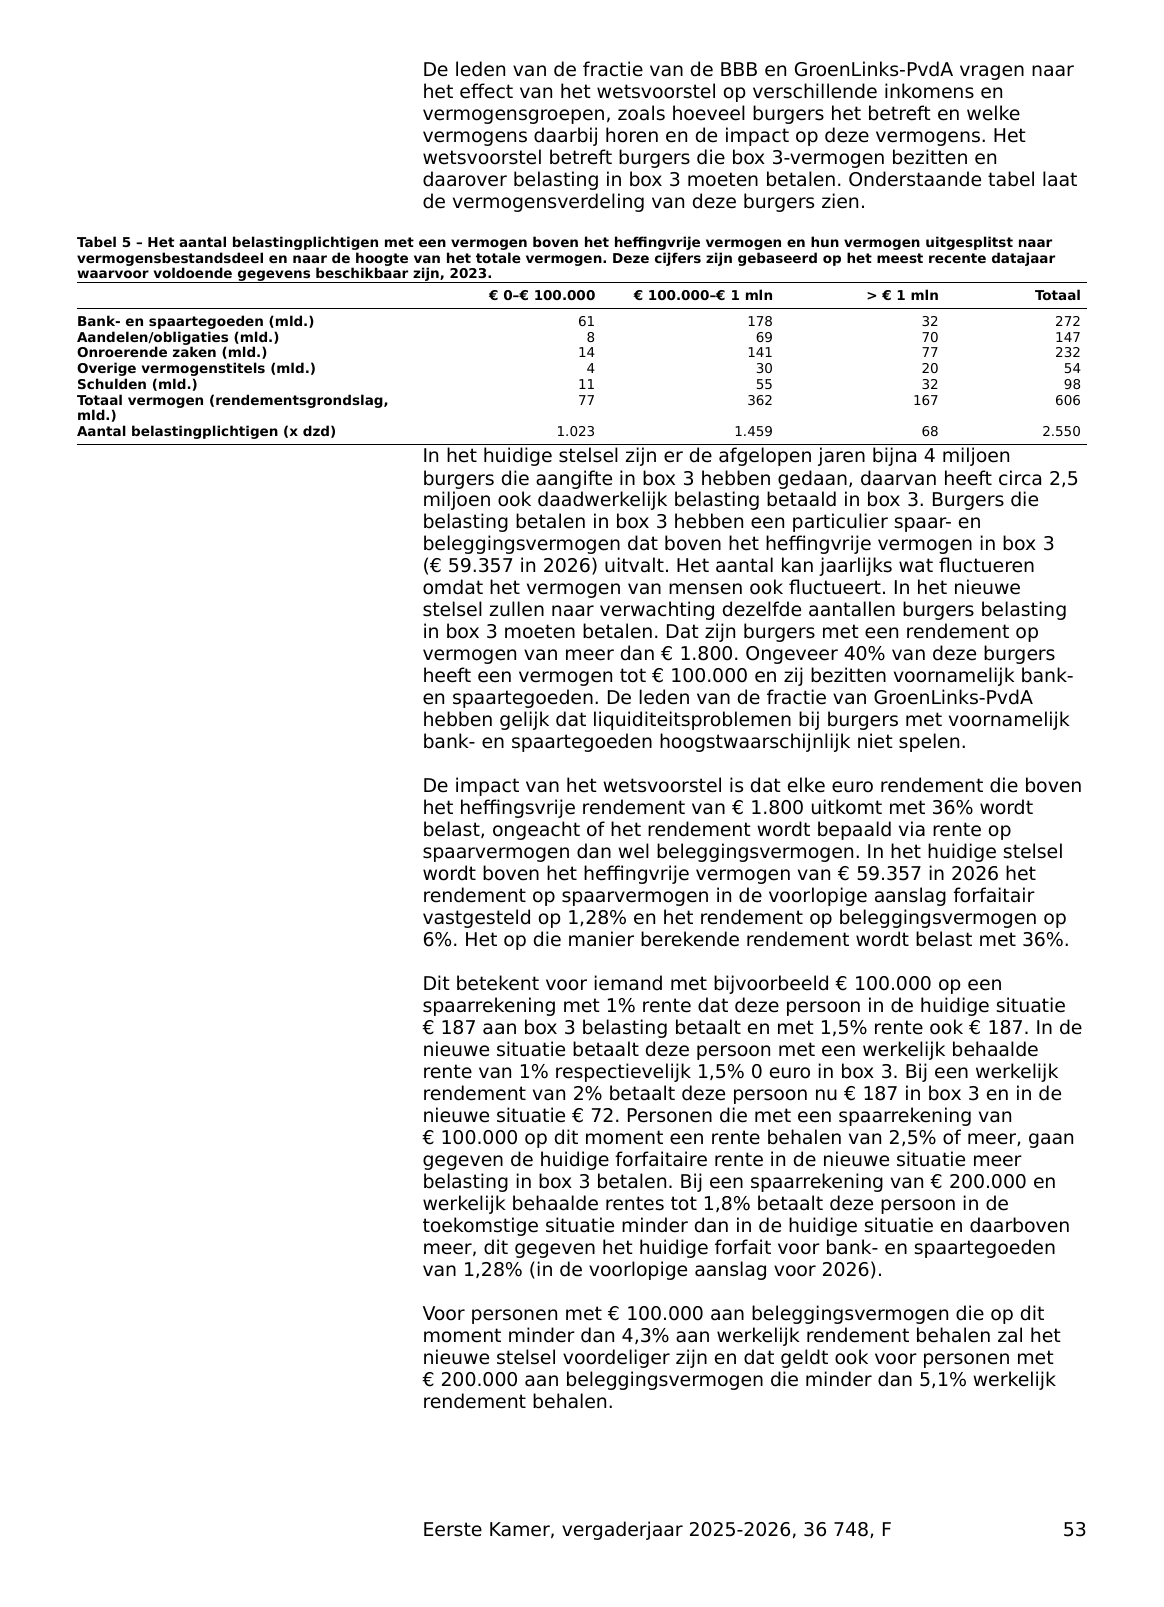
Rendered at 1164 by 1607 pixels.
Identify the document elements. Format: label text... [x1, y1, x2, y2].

table_cell € 0–€ 100.000 [423, 283, 601, 308]
text Voor personen met € 100.000 aan beleggingsvermogen die op dit moment minder dan 4,3% aan werkelijk rendement behalen zal het nieuwe stelsel voordeliger zijn en dat geldt ook voor personen met € 200.000 aan beleggingsvermogen die minder dan 5,1% werkelijk rendement behalen. [422, 1303, 1087, 1413]
table_cell 68 [779, 424, 944, 444]
table_cell 141 [601, 345, 779, 361]
table_cell 362 [601, 393, 779, 424]
table_cell Aantal belastingplichtigen (x dzd) [77, 424, 423, 444]
table_cell 272 [945, 309, 1087, 329]
table_cell 167 [779, 393, 944, 424]
table_cell 55 [601, 377, 779, 392]
table_header Tabel 5 – Het aantal belastingplichtigen met een vermogen boven het heffingvrije vermogen en hun vermogen uitgesplitst naar vermogensbestandsdeel en naar de hoogte van het totale vermogen. Deze cijfers zijn gebaseerd op het meest recente datajaar waarvoor voldoende gegevens beschikbaar zijn, 2023. [77, 235, 1087, 282]
table_cell 77 [779, 345, 944, 361]
table_cell 606 [945, 393, 1087, 424]
table_cell 98 [945, 377, 1087, 392]
table_cell 30 [601, 361, 779, 377]
table_cell Totaal [945, 283, 1087, 308]
table_cell Onroerende zaken (mld.) [77, 345, 423, 361]
table_cell € 100.000–€ 1 mln [601, 283, 779, 308]
table_cell > € 1 mln [779, 283, 944, 308]
table_cell Totaal vermogen (rendementsgrondslag, mld.) [77, 393, 423, 424]
table_cell 11 [423, 377, 601, 392]
table_cell 20 [779, 361, 944, 377]
table_cell Schulden (mld.) [77, 377, 423, 392]
table_cell Bank- en spaartegoeden (mld.) [77, 309, 423, 329]
table_cell 1.459 [601, 424, 779, 444]
table_cell 178 [601, 309, 779, 329]
text In het huidige stelsel zijn er de afgelopen jaren bijna 4 miljoen burgers die aangifte in box 3 hebben gedaan, daarvan heeft circa 2,5 miljoen ook daadwerkelijk belasting betaald in box 3. Burgers die belasting betalen in box 3 hebben een particulier spaar- en beleggingsvermogen dat boven het heffingvrije vermogen in box 3 (€ 59.357 in 2026) uitvalt. Het aantal kan jaarlijks wat fluctueren omdat het vermogen van mensen ook fluctueert. In het nieuwe stelsel zullen naar verwachting dezelfde aantallen burgers belasting in box 3 moeten betalen. Dat zijn burgers met een rendement op vermogen van meer dan € 1.800. Ongeveer 40% van deze burgers heeft een vermogen tot € 100.000 en zij bezitten voornamelijk bank- en spaartegoeden. De leden van de fractie van GroenLinks-PvdA hebben gelijk dat liquiditeitsproblemen bij burgers met voornamelijk bank- en spaartegoeden hoogstwaarschijnlijk niet spelen. [422, 445, 1087, 753]
table_cell 232 [945, 345, 1087, 361]
table_cell [77, 283, 423, 308]
table_cell 70 [779, 330, 944, 345]
text De impact van het wetsvoorstel is dat elke euro rendement die boven het heffingsvrije rendement van € 1.800 uitkomt met 36% wordt belast, ongeacht of het rendement wordt bepaald via rente op spaarvermogen dan wel beleggingsvermogen. In het huidige stelsel wordt boven het heffingvrije vermogen van € 59.357 in 2026 het rendement op spaarvermogen in de voorlopige aanslag forfaitair vastgesteld op 1,28% en het rendement op beleggingsvermogen op 6%. Het op die manier berekende rendement wordt belast met 36%. [422, 775, 1087, 951]
table_cell Overige vermogenstitels (mld.) [77, 361, 423, 377]
table_cell Aandelen/obligaties (mld.) [77, 330, 423, 345]
table_cell 8 [423, 330, 601, 345]
table_cell 147 [945, 330, 1087, 345]
table_cell 77 [423, 393, 601, 424]
table_cell 61 [423, 309, 601, 329]
table_cell 4 [423, 361, 601, 377]
table_cell 1.023 [423, 424, 601, 444]
table_cell 32 [779, 377, 944, 392]
text Dit betekent voor iemand met bijvoorbeeld € 100.000 op een spaarrekening met 1% rente dat deze persoon in de huidige situatie € 187 aan box 3 belasting betaalt en met 1,5% rente ook € 187. In de nieuwe situatie betaalt deze persoon met een werkelijk behaalde rente van 1% respectievelijk 1,5% 0 euro in box 3. Bij een werkelijk rendement van 2% betaalt deze persoon nu € 187 in box 3 en in de nieuwe situatie € 72. Personen die met een spaarrekening van € 100.000 op dit moment een rente behalen van 2,5% of meer, gaan gegeven de huidige forfaitaire rente in de nieuwe situatie meer belasting in box 3 betalen. Bij een spaarrekening van € 200.000 en werkelijk behaalde rentes tot 1,8% betaalt deze persoon in de toekomstige situatie minder dan in de huidige situatie en daarboven meer, dit gegeven het huidige forfait voor bank- en spaartegoeden van 1,28% (in de voorlopige aanslag voor 2026). [422, 973, 1087, 1281]
table_cell 32 [779, 309, 944, 329]
text De leden van de fractie van de BBB en GroenLinks-PvdA vragen naar het effect van het wetsvoorstel op verschillende inkomens en vermogensgroepen, zoals hoeveel burgers het betreft en welke vermogens daarbij horen en de impact op deze vermogens. Het wetsvoorstel betreft burgers die box 3-vermogen bezitten en daarover belasting in box 3 moeten betalen. Onderstaande tabel laat de vermogensverdeling van deze burgers zien. [422, 59, 1087, 213]
table_cell 14 [423, 345, 601, 361]
table_cell 69 [601, 330, 779, 345]
table_cell 2.550 [945, 424, 1087, 444]
table_cell 54 [945, 361, 1087, 377]
